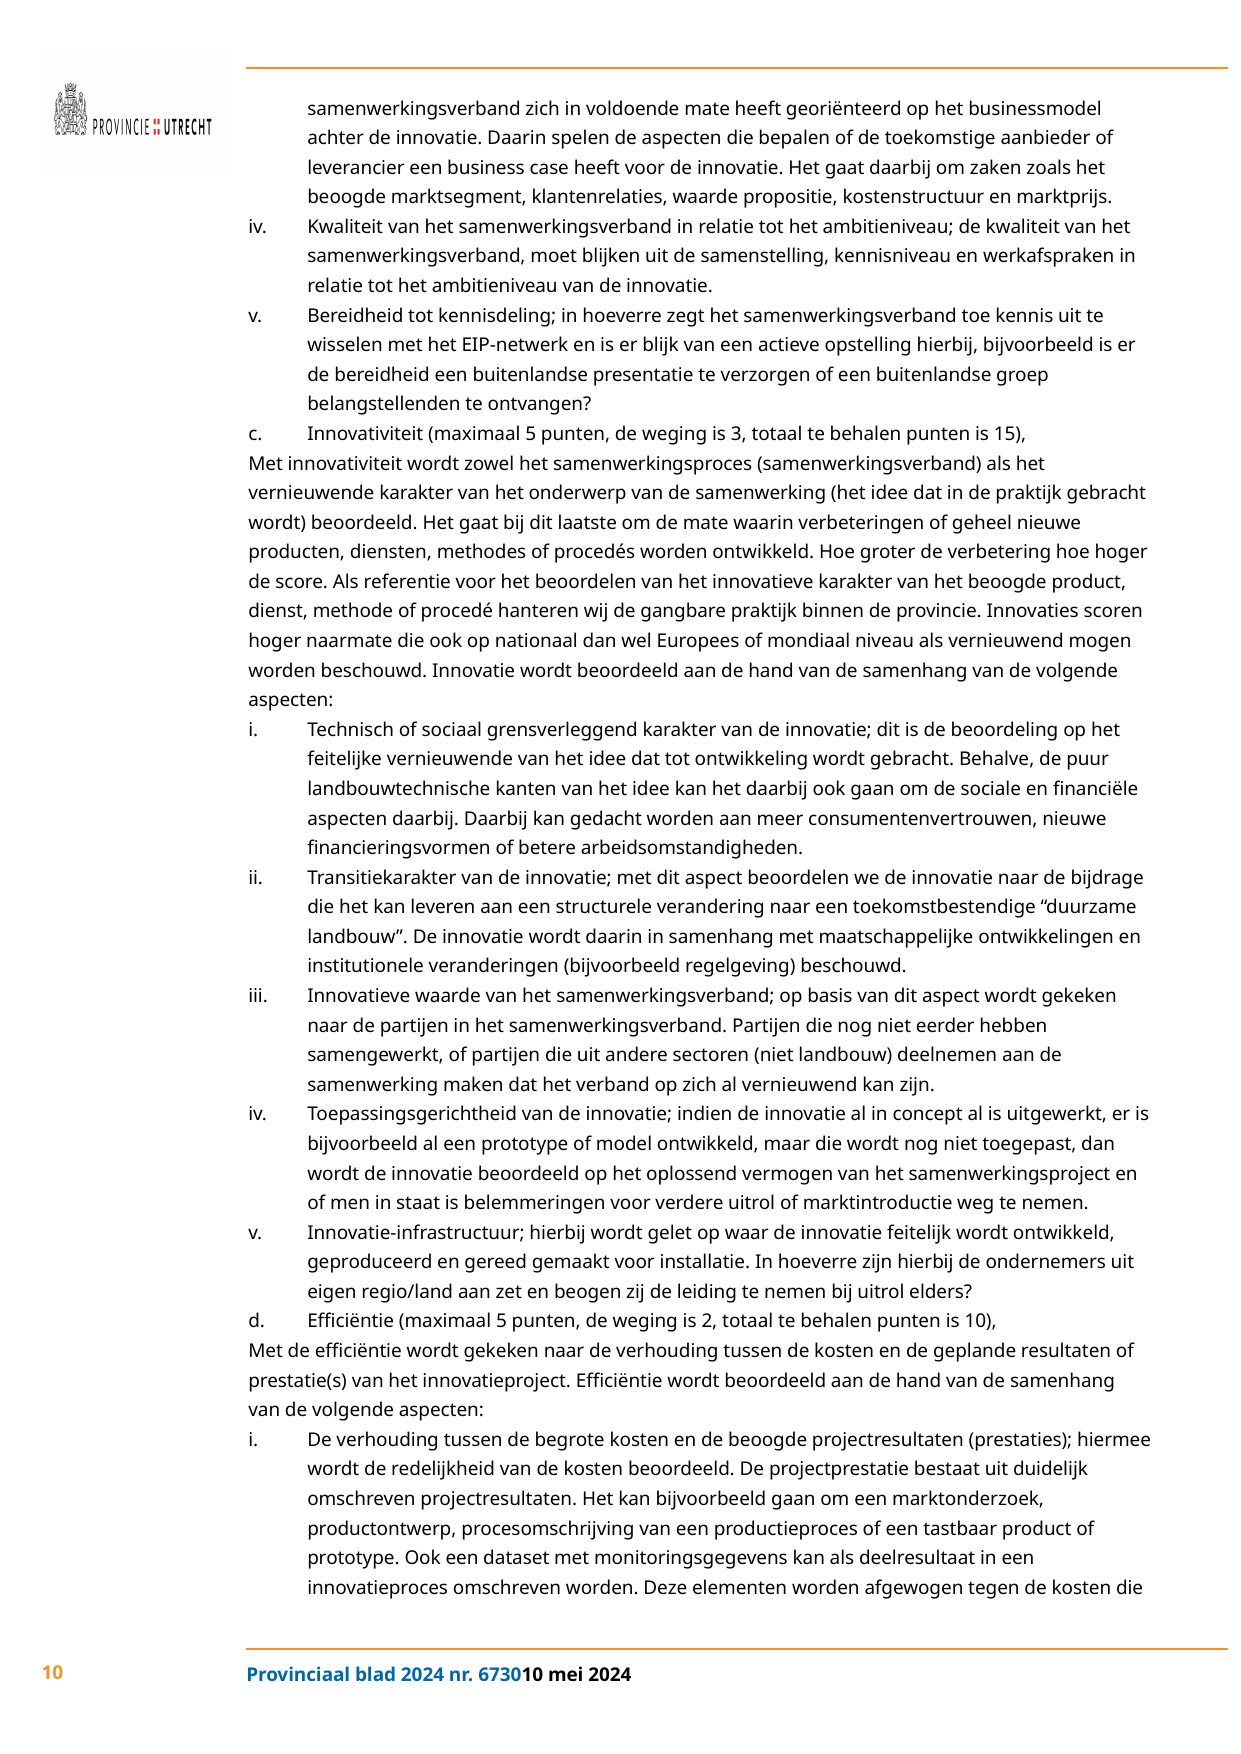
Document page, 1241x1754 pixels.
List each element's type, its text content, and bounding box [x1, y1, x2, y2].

list De verhouding tussen de begrote kosten en de beoogde projectresultaten (prestaties); hiermee wordt de redelijkheid van de kosten beoordeeld. De projectprestatie bestaat uit duidelijk omschreven projectresultaten. Het kan bijvoorbeeld gaan om een marktonderzoek, productontwerp, procesomschrijving van een productieproces of een tastbaar product of prototype. Ook een dataset met monitoringsgegevens kan als deelresultaat in een innovatieproces omschreven worden. Deze elementen worden afgewogen tegen de kosten die [248, 1426, 1152, 1600]
list samenwerkingsverband zich in voldoende mate heeft georiënteerd op het businessmodel achter de innovatie. Daarin spelen de aspecten die bepalen of de toekomstige aanbieder of leverancier een business case heeft voor de innovatie. Het gaat daarbij om zaken zoals het beoogde marktsegment, klantenrelaties, waarde propositie, kostenstructuur en marktprijs. [248, 95, 1152, 209]
list Kwaliteit van het samenwerkingsverband in relatie tot het ambitieniveau; de kwaliteit van het samenwerkingsverband, moet blijken uit de samenstelling, kennisniveau en werkafspraken in relatie tot het ambitieniveau van de innovatie. [248, 213, 1152, 298]
list Innovativiteit (maximaal 5 punten, de weging is 3, totaal te behalen punten is 15), [248, 420, 1152, 446]
list Innovatieve waarde van het samenwerkingsverband; op basis van dit aspect wordt gekeken naar de partijen in het samenwerkingsverband. Partijen die nog niet eerder hebben samengewerkt, of partijen die uit andere sectoren (niet landbouw) deelnemen aan de samenwerking maken dat het verband op zich al vernieuwend kan zijn. [248, 982, 1152, 1097]
list Efficiëntie (maximaal 5 punten, de weging is 2, totaal te behalen punten is 10), [248, 1308, 1152, 1333]
picture [41, 47, 231, 172]
list Innovatie-infrastructuur; hierbij wordt gelet op waar de innovatie feitelijk wordt ontwikkeld, geproduceerd en gereed gemaakt voor installatie. In hoeverre zijn hierbij de ondernemers uit eigen regio/land aan zet en beogen zij de leiding te nemen bij uitrol elders? [248, 1219, 1152, 1304]
text Met innovativiteit wordt zowel het samenwerkingsproces (samenwerkingsverband) als het vernieuwende karakter van het onderwerp van de samenwerking (het idee dat in de praktijk gebracht wordt) beoordeeld. Het gaat bij dit laatste om de mate waarin verbeteringen of geheel nieuwe producten, diensten, methodes of procedés worden ontwikkeld. Hoe groter de verbetering hoe hoger de score. Als referentie voor het beoordelen van het innovatieve karakter van het beoogde product, dienst, methode of procedé hanteren wij de gangbare praktijk binnen de provincie. Innovaties scoren hoger naarmate die ook op nationaal dan wel Europees of mondiaal niveau als vernieuwend mogen worden beschouwd. Innovatie wordt beoordeeld aan de hand van de samenhang van de volgende aspecten: [248, 450, 1152, 712]
text Met de efficiëntie wordt gekeken naar de verhouding tussen de kosten en de geplande resultaten of prestatie(s) van het innovatieproject. Efficiëntie wordt beoordeeld aan de hand van de samenhang van de volgende aspecten: [248, 1337, 1152, 1422]
list Transitiekarakter van de innovatie; met dit aspect beoordelen we de innovatie naar de bijdrage die het kan leveren aan een structurele verandering naar een toekomstbestendige “duurzame landbouw”. De innovatie wordt daarin in samenhang met maatschappelijke ontwikkelingen en institutionele veranderingen (bijvoorbeeld regelgeving) beschouwd. [248, 864, 1152, 978]
list Toepassingsgerichtheid van de innovatie; indien de innovatie al in concept al is uitgewerkt, er is bijvoorbeeld al een prototype of model ontwikkeld, maar die wordt nog niet toegepast, dan wordt de innovatie beoordeeld op het oplossend vermogen van het samenwerkingsproject en of men in staat is belemmeringen voor verdere uitrol of marktintroductie weg te nemen. [248, 1101, 1152, 1215]
list Technisch of sociaal grensverleggend karakter van de innovatie; dit is de beoordeling op het feitelijke vernieuwende van het idee dat tot ontwikkeling wordt gebracht. Behalve, de puur landbouwtechnische kanten van het idee kan het daarbij ook gaan om de sociale en financiële aspecten daarbij. Daarbij kan gedacht worden aan meer consumentenvertrouwen, nieuwe financieringsvormen of betere arbeidsomstandigheden. [248, 716, 1152, 860]
list Bereidheid tot kennisdeling; in hoeverre zegt het samenwerkingsverband toe kennis uit te wisselen met het EIP-netwerk en is er blijk van een actieve opstelling hierbij, bijvoorbeeld is er de bereidheid een buitenlandse presentatie te verzorgen of een buitenlandse groep belangstellenden te ontvangen? [248, 302, 1152, 416]
